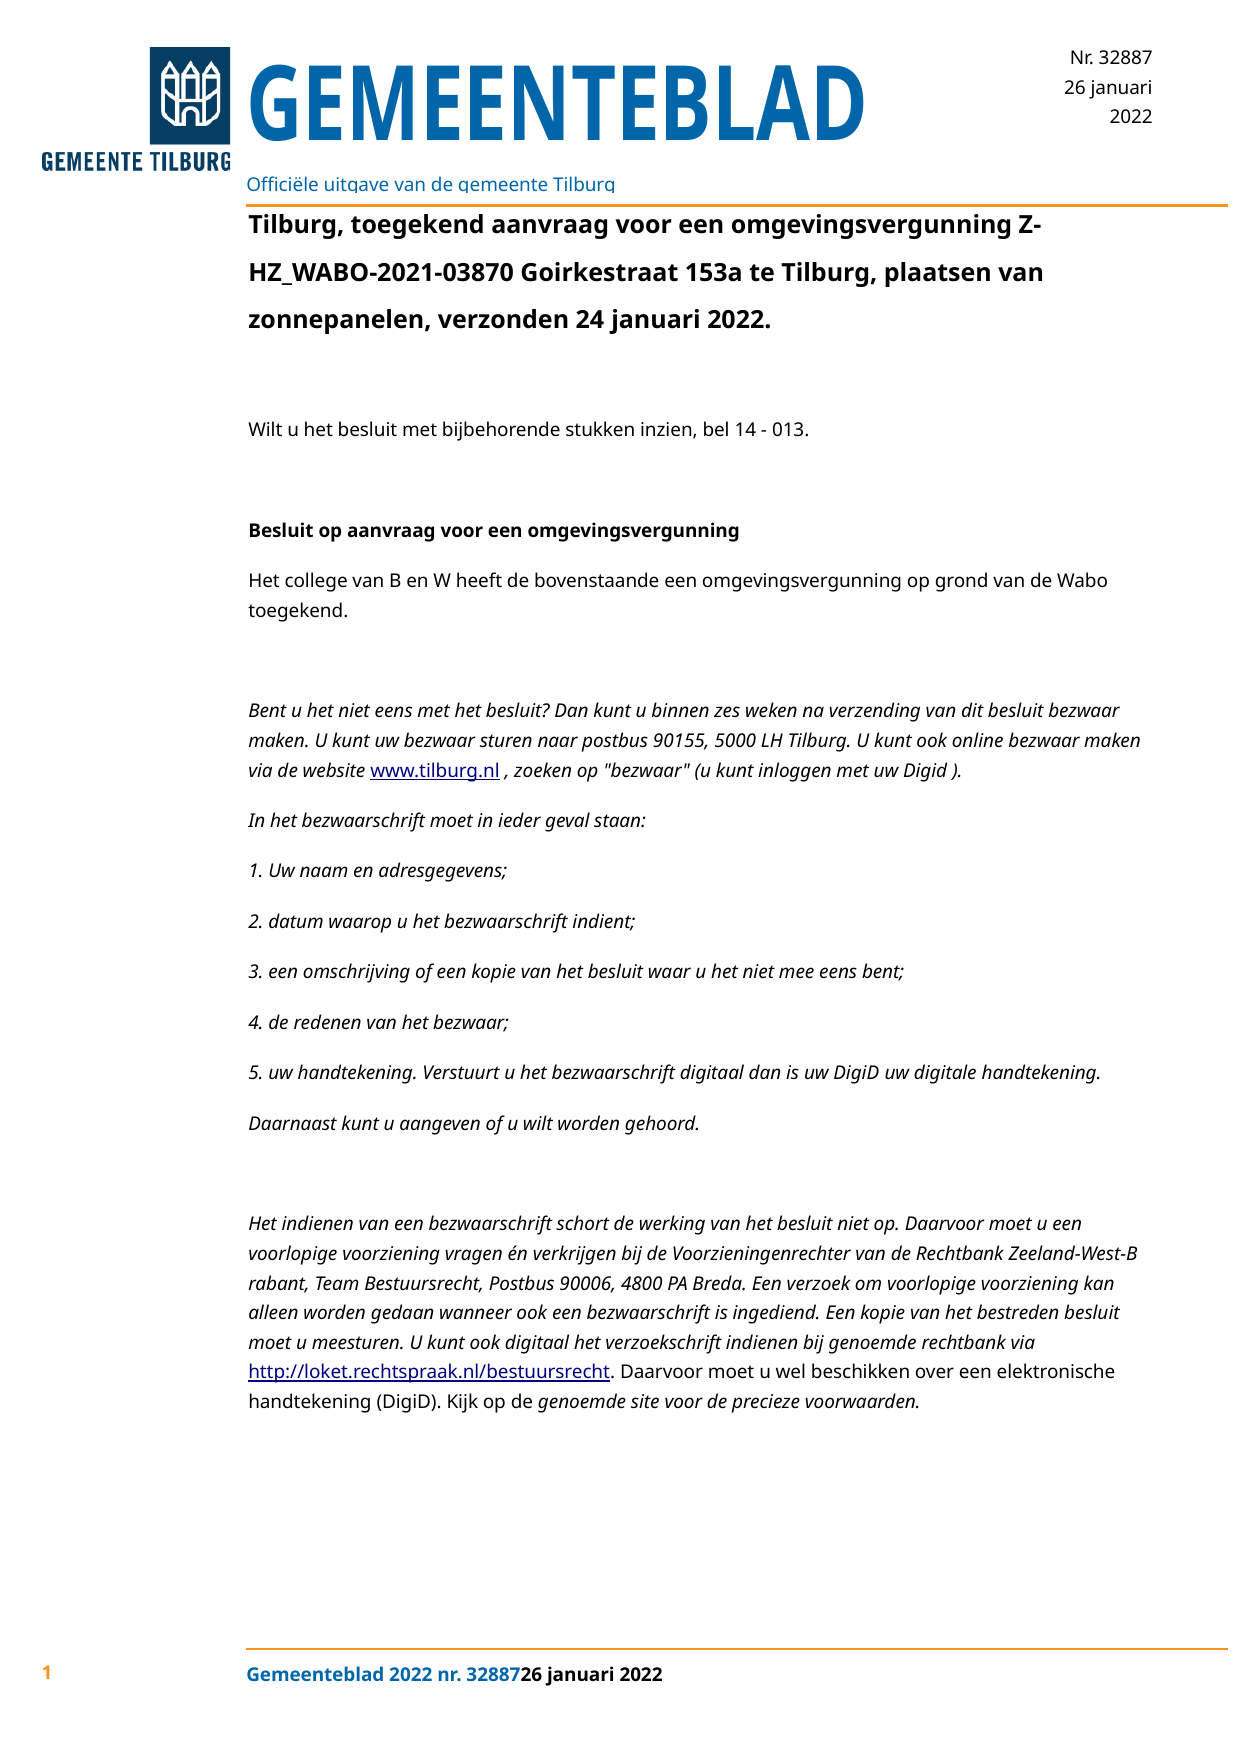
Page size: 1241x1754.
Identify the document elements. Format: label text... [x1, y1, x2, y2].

text Bent u het niet eens met het besluit? Dan kunt u binnen zes weken na verzending van dit besluit bezwaar maken. U kunt uw bezwaar sturen naar postbus 90155, 5000 LH Tilburg. U kunt ook online bezwaar maken via de website www.tilburg.nl , zoeken op "bezwaar" (u kunt inloggen met uw Digid ). [248, 698, 1152, 782]
text Tilburg, toegekend aanvraag voor een omgevingsvergunning Z-HZ_WABO-2021-03870 Goirkestraat 153a te Tilburg, plaatsen van zonnepanelen, verzonden 24 januari 2022. [248, 207, 1152, 336]
text Het indienen van een bezwaarschrift schort de werking van het besluit niet op. Daarvoor moet u een voorlopige voorziening vragen én verkrijgen bij de Voorzieningenrechter van de Rechtbank Zeeland-West-B rabant, Team Bestuursrecht, Postbus 90006, 4800 PA Breda. Een verzoek om voorlopige voorziening kan alleen worden gedaan wanneer ook een bezwaarschrift is ingediend. Een kopie van het bestreden besluit moet u meesturen. U kunt ook digitaal het verzoekschrift indienen bij genoemde rechtbank via http://loket.rechtspraak.nl/bestuursrecht. Daarvoor moet u wel beschikken over een elektronische handtekening (DigiD). Kijk op de genoemde site voor de precieze voorwaarden. [248, 1211, 1152, 1414]
text 1. Uw naam en adresgegevens; [248, 858, 1152, 883]
text In het bezwaarschrift moet in ieder geval staan: [248, 807, 1152, 833]
text 4. de redenen van het bezwaar; [248, 1009, 1152, 1034]
text 3. een omschrijving of een kopie van het besluit waar u het niet mee eens bent; [248, 958, 1152, 984]
text 2. datum waarop u het bezwaarschrift indient; [248, 908, 1152, 934]
text Het college van B en W heeft de bovenstaande een omgevingsvergunning op grond van de Wabo toegekend. [248, 567, 1152, 622]
picture [41, 47, 231, 172]
text Besluit op aanvraag voor een omgevingsvergunning [248, 517, 1152, 542]
text Wilt u het besluit met bijbehorende stukken inzien, bel 14 - 013. [248, 416, 1152, 442]
text Daarnaast kunt u aangeven of u wilt worden gehoord. [248, 1110, 1152, 1135]
text 5. uw handtekening. Verstuurt u het bezwaarschrift digitaal dan is uw DigiD uw digitale handtekening. [248, 1059, 1152, 1085]
